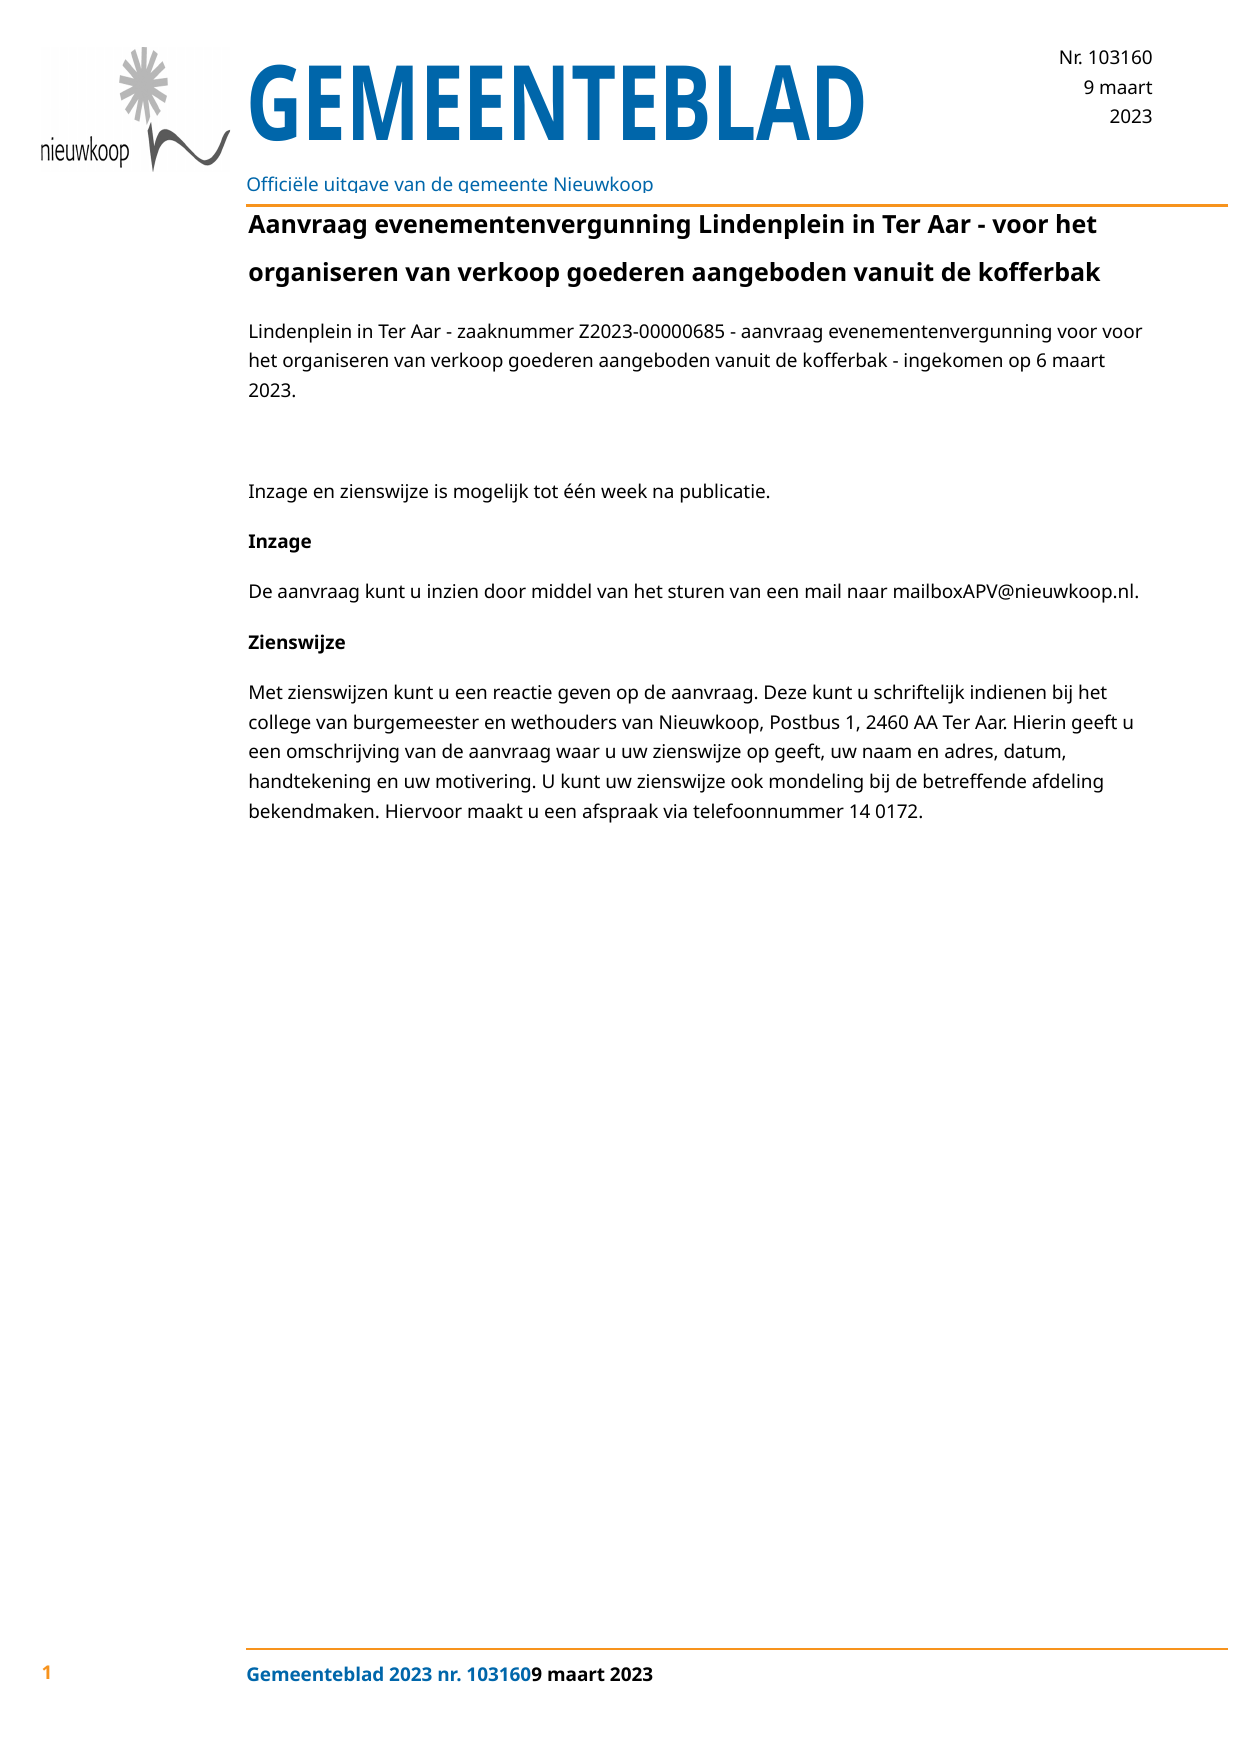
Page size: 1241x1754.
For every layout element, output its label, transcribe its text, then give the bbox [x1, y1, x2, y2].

picture [41, 47, 231, 172]
text Zienswijze [248, 629, 1152, 655]
text Inzage [248, 528, 1152, 554]
text Inzage en zienswijze is mogelijk tot één week na publicatie. [248, 478, 1152, 504]
text Aanvraag evenementenvergunning Lindenplein in Ter Aar - voor het organiseren van verkoop goederen aangeboden vanuit de kofferbak [248, 207, 1152, 288]
text Lindenplein in Ter Aar - zaaknummer Z2023-00000685 - aanvraag evenementenvergunning voor voor het organiseren van verkoop goederen aangeboden vanuit de kofferbak - ingekomen op 6 maart 2023. [248, 318, 1152, 403]
text Met zienswijzen kunt u een reactie geven op de aanvraag. Deze kunt u schriftelijk indienen bij het college van burgemeester en wethouders van Nieuwkoop, Postbus 1, 2460 AA Ter Aar. Hierin geeft u een omschrijving van de aanvraag waar u uw zienswijze op geeft, uw naam en adres, datum, handtekening en uw motivering. U kunt uw zienswijze ook mondeling bij de betreffende afdeling bekendmaken. Hiervoor maakt u een afspraak via telefoonnummer 14 0172. [248, 679, 1152, 824]
text De aanvraag kunt u inzien door middel van het sturen van een mail naar mailboxAPV@nieuwkoop.nl. [248, 579, 1152, 604]
